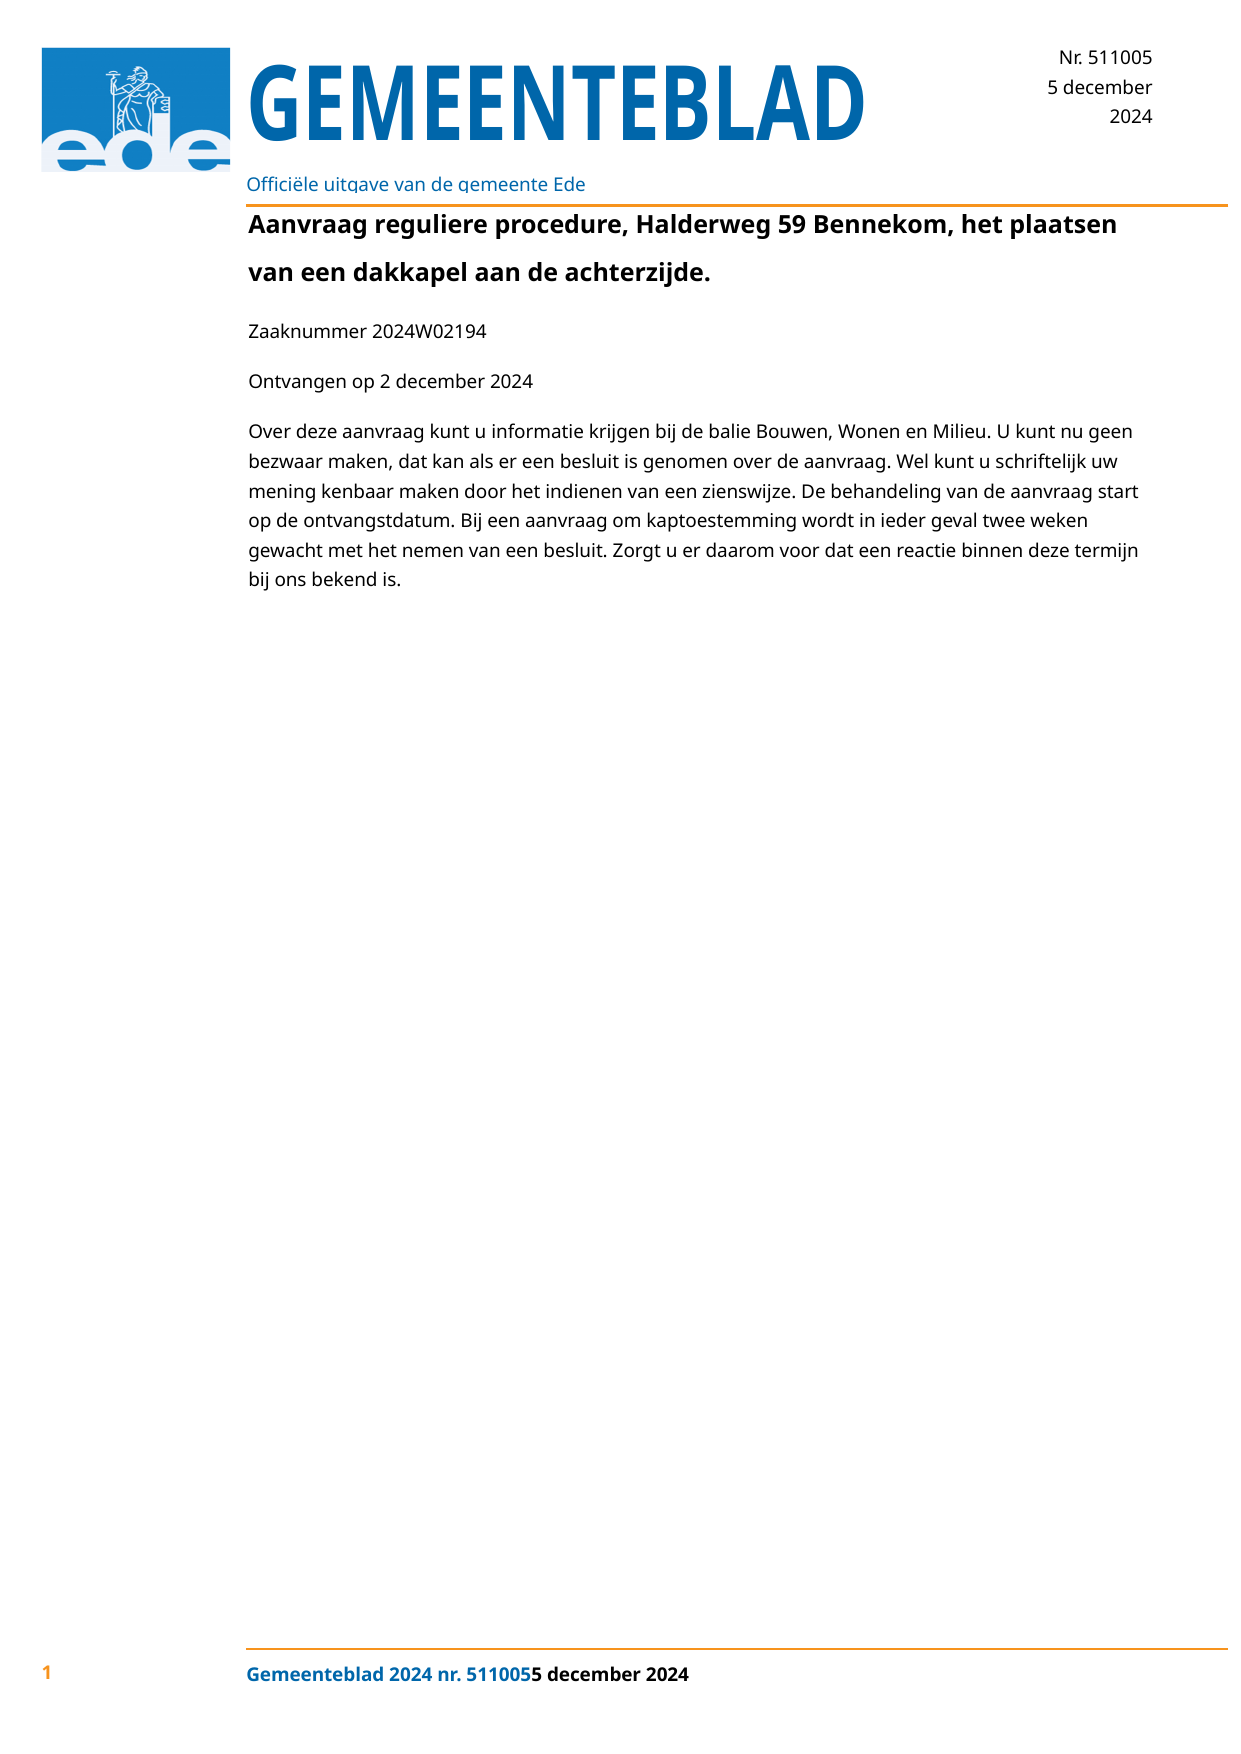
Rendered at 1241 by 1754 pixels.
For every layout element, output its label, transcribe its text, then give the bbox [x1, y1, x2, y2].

text Over deze aanvraag kunt u informatie krijgen bij de balie Bouwen, Wonen en Milieu. U kunt nu geen bezwaar maken, dat kan als er een besluit is genomen over de aanvraag. Wel kunt u schriftelijk uw mening kenbaar maken door het indienen van een zienswijze. De behandeling van de aanvraag start op de ontvangstdatum. Bij een aanvraag om kaptoestemming wordt in ieder geval twee weken gewacht met het nemen van een besluit. Zorgt u er daarom voor dat een reactie binnen deze termijn bij ons bekend is. [248, 419, 1152, 592]
text Ontvangen op 2 december 2024 [248, 368, 1152, 394]
picture [41, 47, 231, 172]
text Aanvraag reguliere procedure, Halderweg 59 Bennekom, het plaatsen van een dakkapel aan de achterzijde. [248, 207, 1152, 288]
text Zaaknummer 2024W02194 [248, 318, 1152, 344]
